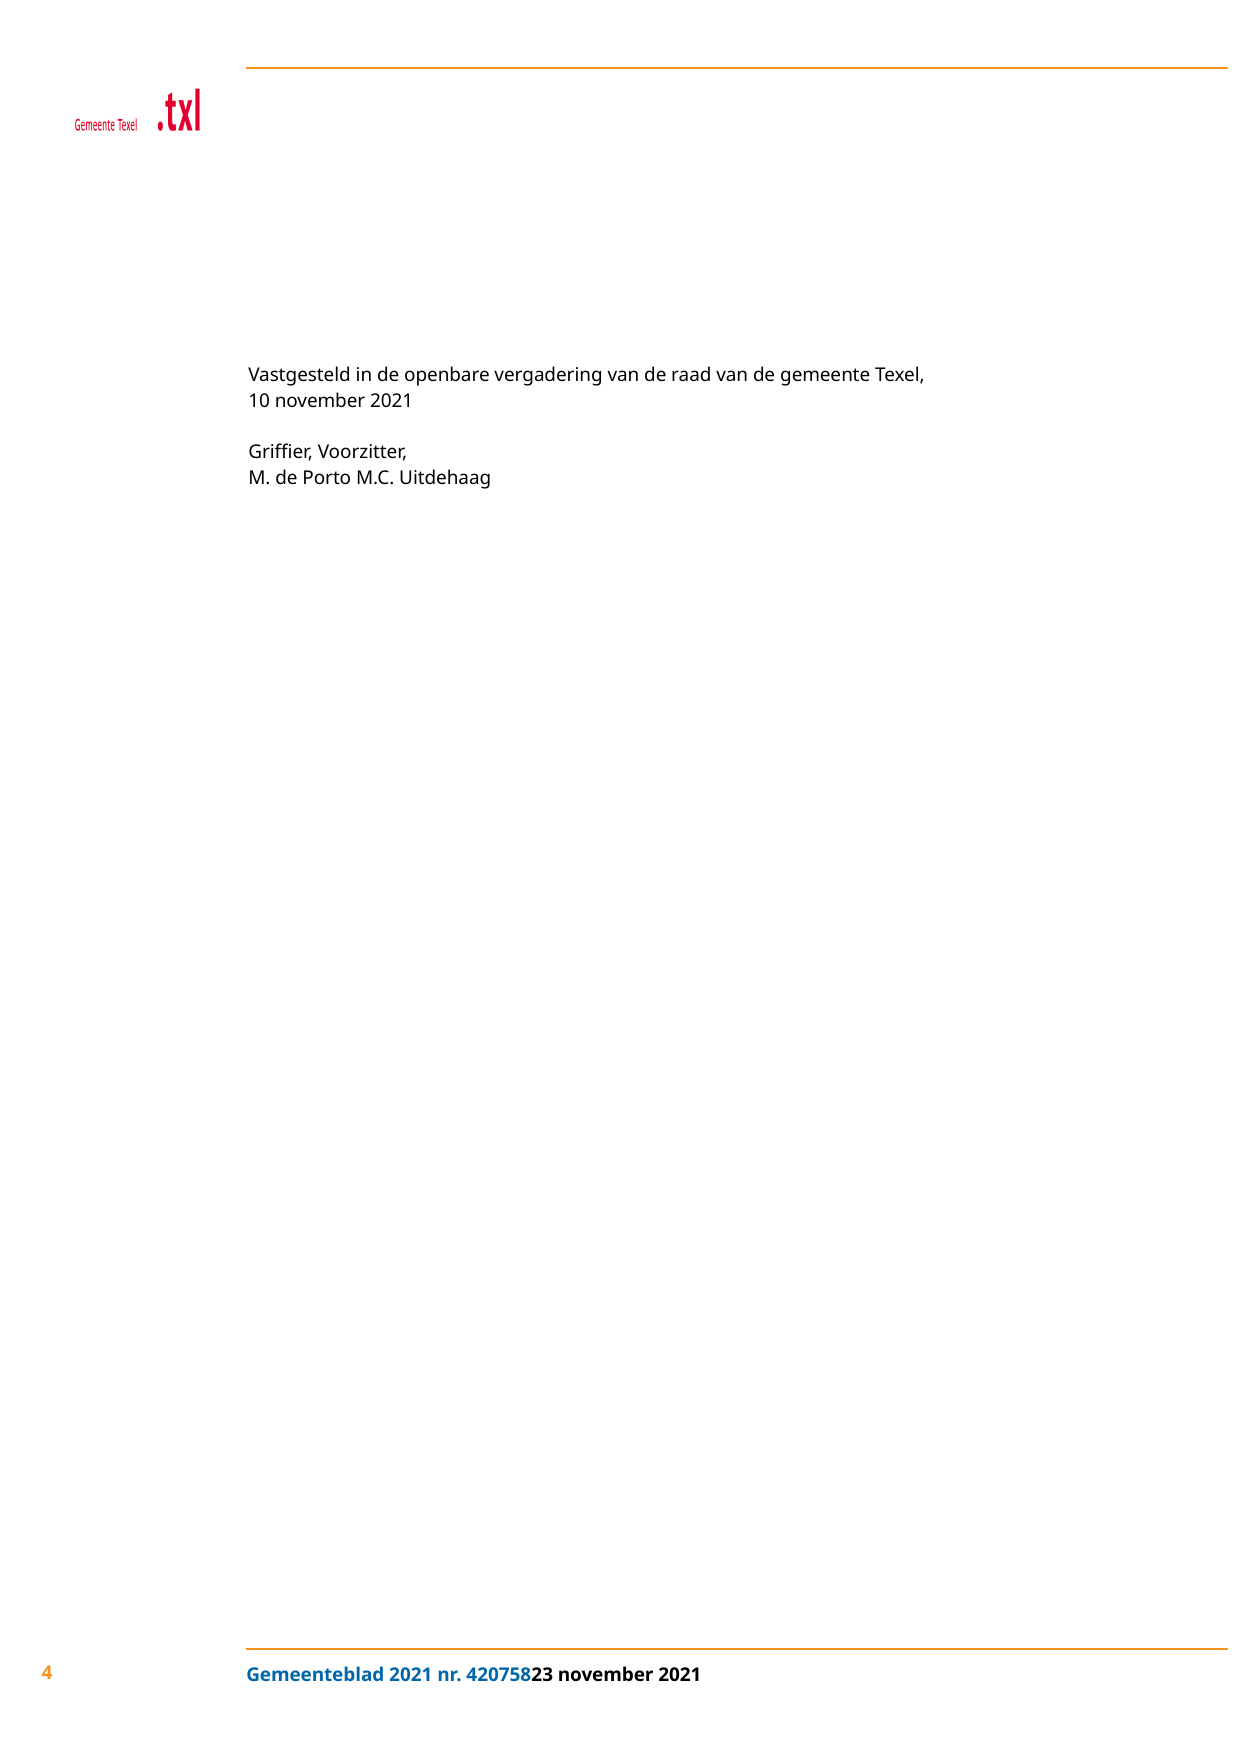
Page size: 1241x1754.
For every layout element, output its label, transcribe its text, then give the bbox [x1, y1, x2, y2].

text 10 november 2021 [248, 387, 1152, 412]
picture [41, 47, 231, 172]
text Vastgesteld in de openbare vergadering van de raad van de gemeente Texel, [248, 361, 1152, 387]
text Griffier, Voorzitter, [248, 438, 1152, 464]
text M. de Porto M.C. Uitdehaag [248, 464, 1152, 490]
